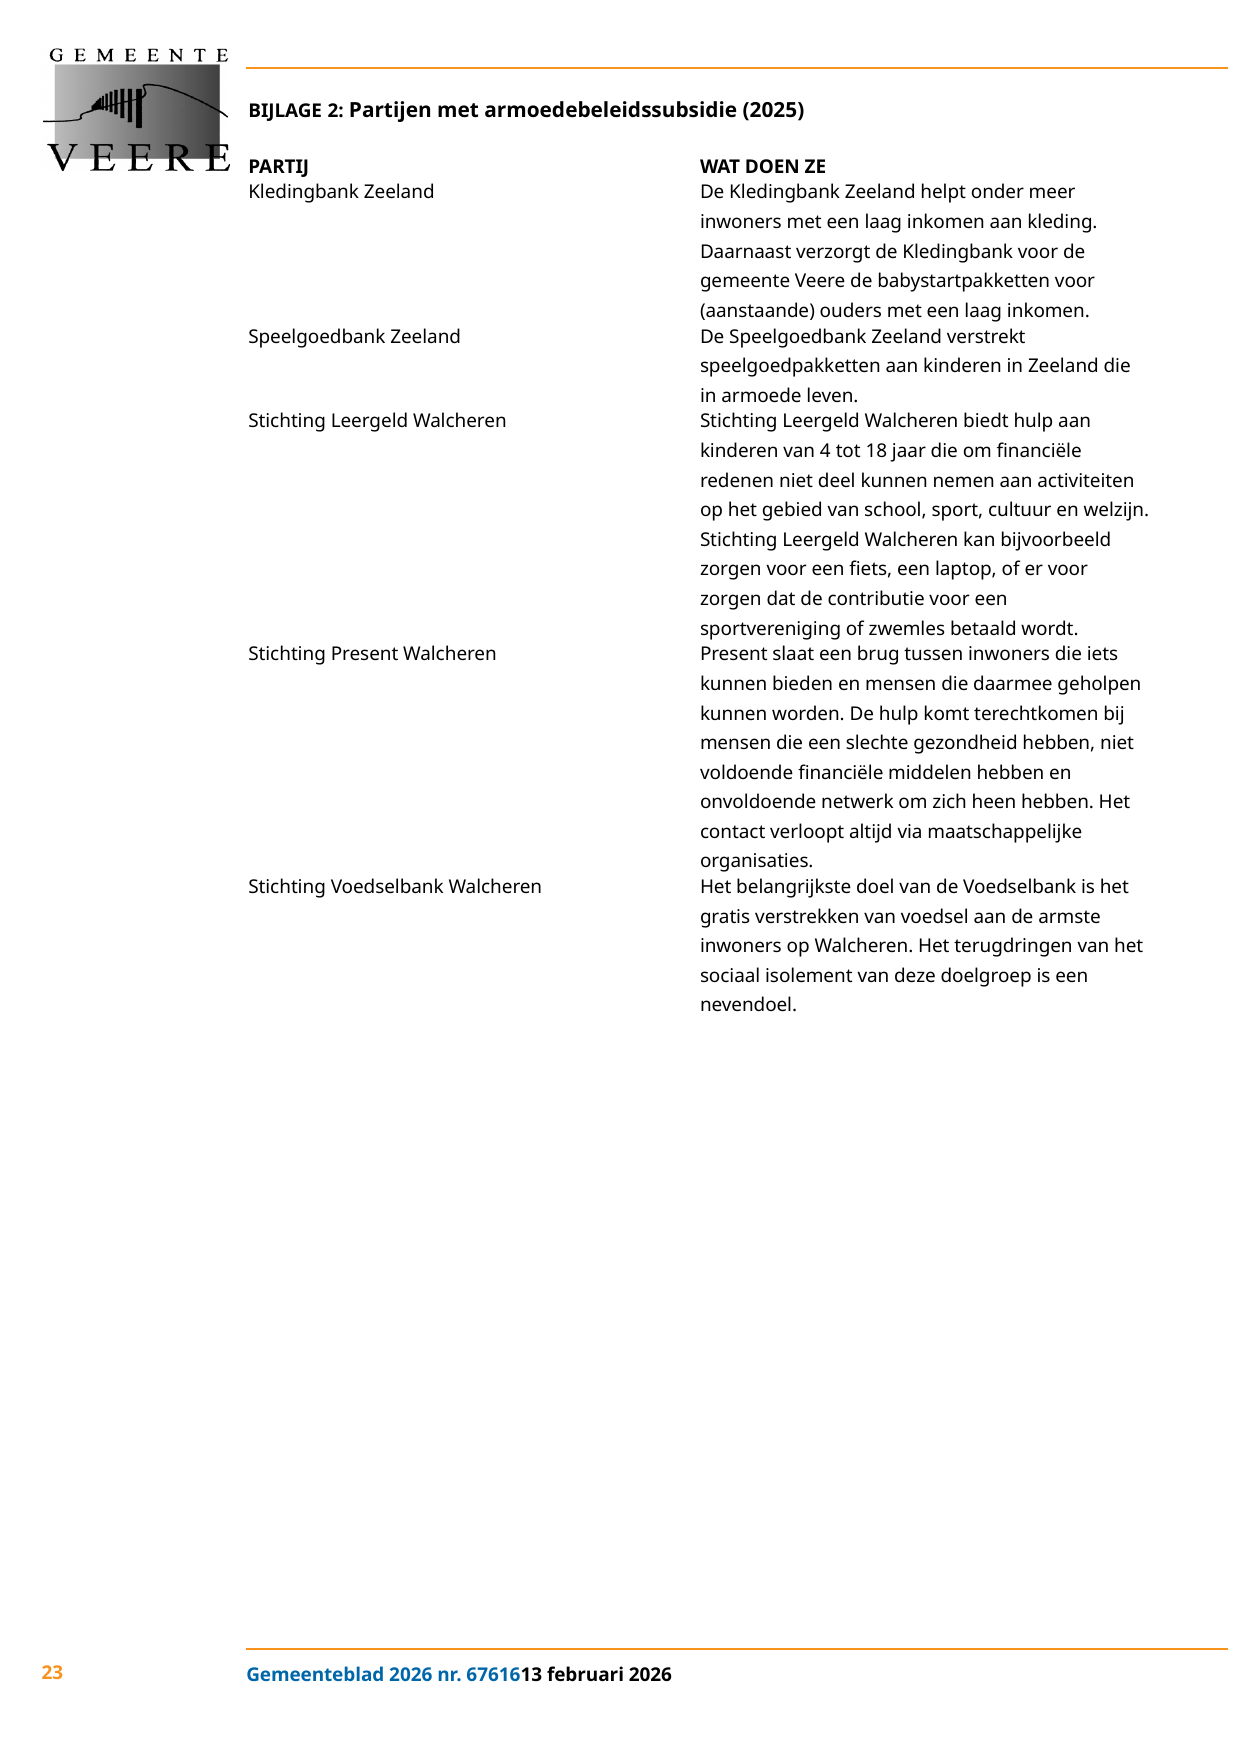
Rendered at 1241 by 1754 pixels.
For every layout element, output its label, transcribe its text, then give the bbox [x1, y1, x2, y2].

table_cell Stichting Present Walcheren [248, 641, 700, 873]
table_cell Stichting Leergeld Walcheren [248, 408, 700, 641]
table_cell Stichting Voedselbank Walcheren [248, 873, 700, 1017]
table_cell Speelgoedbank Zeeland [248, 323, 700, 408]
table_header WAT DOEN ZE [700, 153, 1152, 179]
table_cell Stichting Leergeld Walcheren biedt hulp aan kinderen van 4 tot 18 jaar die om financiële redenen niet deel kunnen nemen aan activiteiten op het gebied van school, sport, cultuur en welzijn. Stichting Leergeld Walcheren kan bijvoorbeeld zorgen voor een fiets, een laptop, of er voor zorgen dat de contributie voor een sportvereniging of zwemles betaald wordt. [700, 408, 1152, 641]
table_cell De Speelgoedbank Zeeland verstrekt speelgoedpakketten aan kinderen in Zeeland die in armoede leven. [700, 323, 1152, 408]
table_header PARTIJ [248, 153, 700, 179]
table_cell Present slaat een brug tussen inwoners die iets kunnen bieden en mensen die daarmee geholpen kunnen worden. De hulp komt terechtkomen bij mensen die een slechte gezondheid hebben, niet voldoende financiële middelen hebben en onvoldoende netwerk om zich heen hebben. Het contact verloopt altijd via maatschappelijke organisaties. [700, 641, 1152, 873]
table_cell De Kledingbank Zeeland helpt onder meer inwoners met een laag inkomen aan kleding. Daarnaast verzorgt de Kledingbank voor de gemeente Veere de babystartpakketten voor (aanstaande) ouders met een laag inkomen. [700, 179, 1152, 323]
text BIJLAGE 2: Partijen met armoedebeleidssubsidie (2025) [248, 95, 1152, 123]
picture [41, 47, 231, 172]
table_cell Kledingbank Zeeland [248, 179, 700, 323]
table_cell Het belangrijkste doel van de Voedselbank is het gratis verstrekken van voedsel aan de armste inwoners op Walcheren. Het terugdringen van het sociaal isolement van deze doelgroep is een nevendoel. [700, 873, 1152, 1017]
